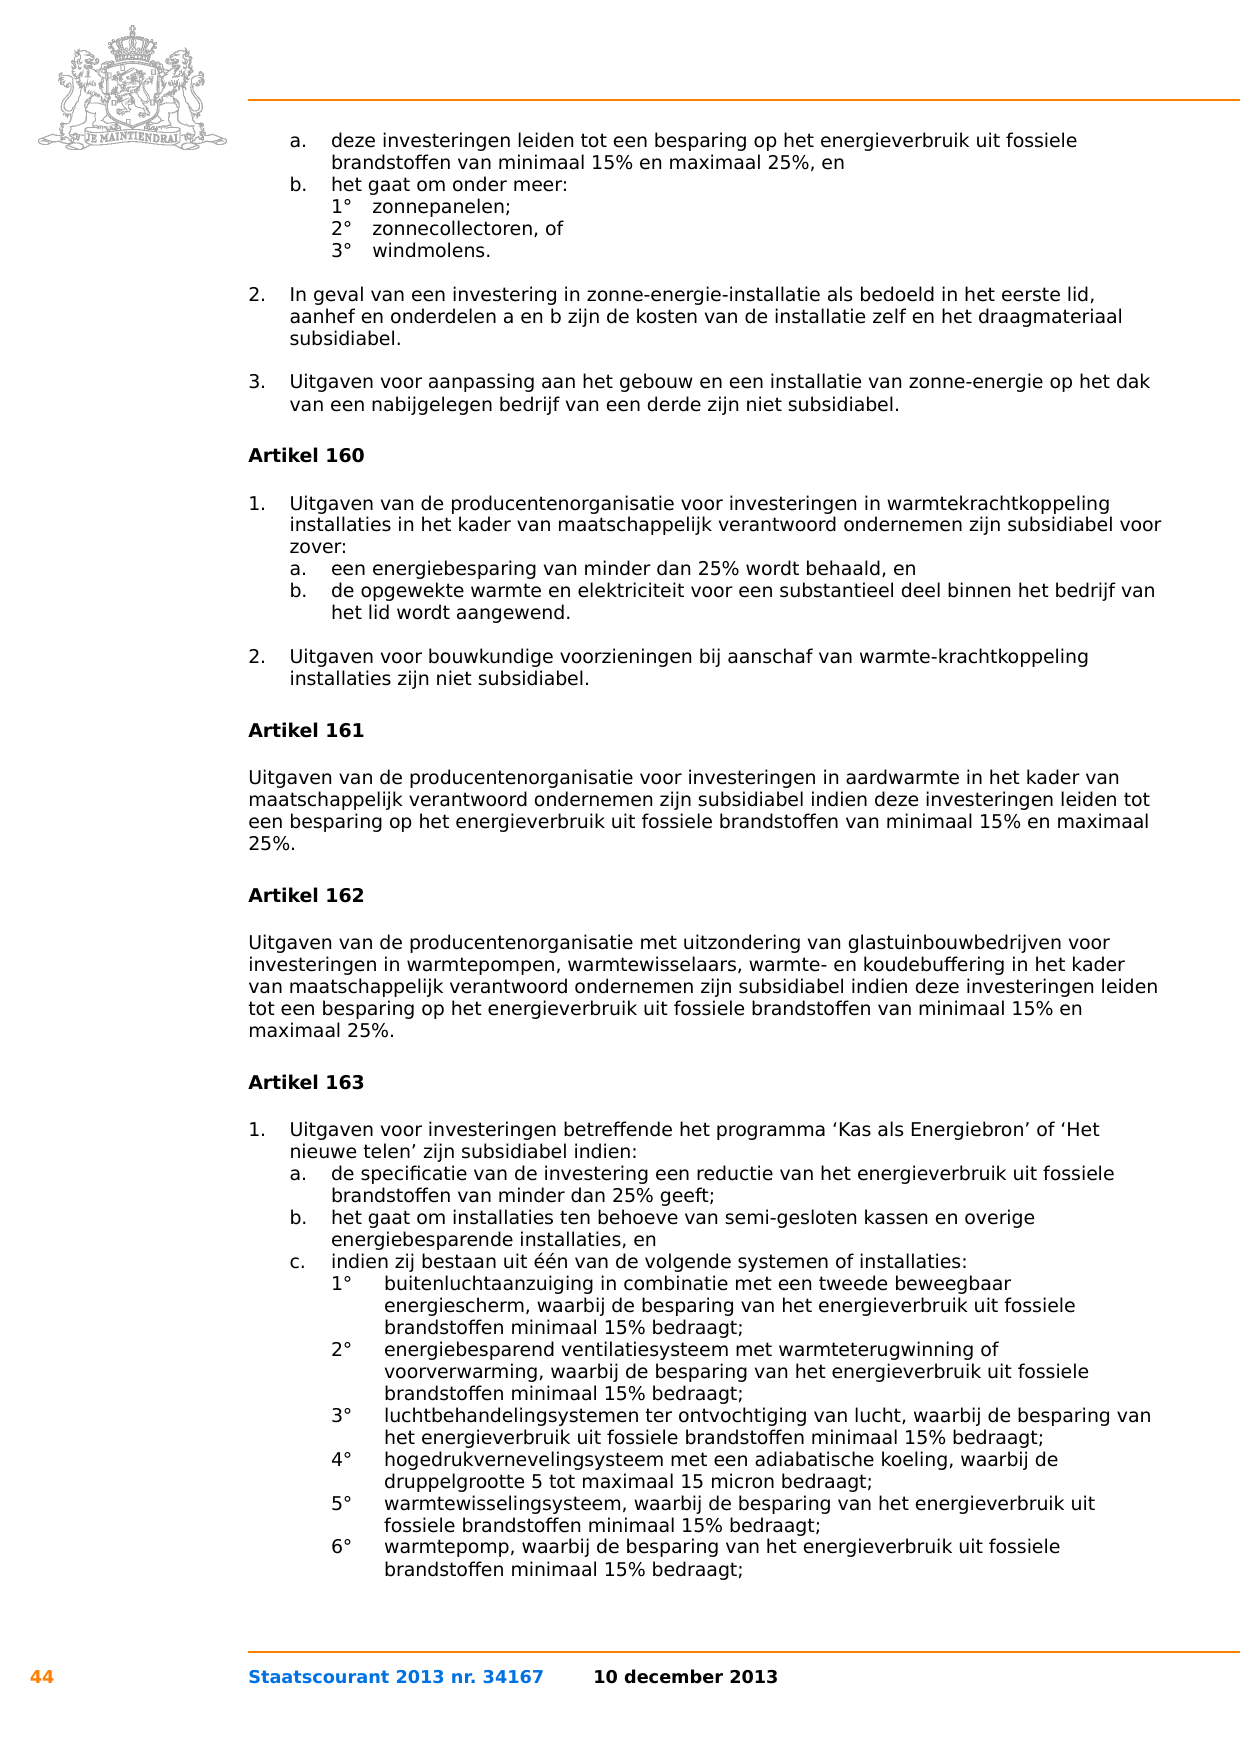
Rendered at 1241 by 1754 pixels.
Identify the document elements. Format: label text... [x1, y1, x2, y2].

subtitle Artikel 162 [248, 885, 1163, 907]
text 2. In geval van een investering in zonne-energie-installatie als bedoeld in het eerste lid, aanhef en onderdelen a en b zijn de kosten van de installatie zelf en het draagmateriaal subsidiabel. [248, 284, 1163, 349]
text a. een energiebesparing van minder dan 25% wordt behaald, en [289, 558, 1163, 580]
text 3° windmolens. [331, 240, 1163, 262]
text Uitgaven van de producentenorganisatie voor investeringen in aardwarmte in het kader van maatschappelijk verantwoord ondernemen zijn subsidiabel indien deze investeringen leiden tot een besparing op het energieverbruik uit fossiele brandstoffen van minimaal 15% en maximaal 25%. [248, 767, 1163, 855]
text 3° luchtbehandelingsystemen ter ontvochtiging van lucht, waarbij de besparing van het energieverbruik uit fossiele brandstoffen minimaal 15% bedraagt; [331, 1404, 1163, 1448]
text 1. Uitgaven voor investeringen betreffende het programma ‘Kas als Energiebron’ of ‘Het nieuwe telen’ zijn subsidiabel indien: [248, 1119, 1163, 1163]
subtitle Artikel 161 [248, 720, 1163, 742]
subtitle Artikel 163 [248, 1072, 1163, 1094]
picture [38, 25, 227, 150]
text b. het gaat om installaties ten behoeve van semi-gesloten kassen en overige energiebesparende installaties, en [289, 1207, 1163, 1251]
text b. het gaat om onder meer: [289, 174, 1163, 196]
text Uitgaven van de producentenorganisatie met uitzondering van glastuinbouwbedrijven voor investeringen in warmtepompen, warmtewisselaars, warmte- en koudebuffering in het kader van maatschappelijk verantwoord ondernemen zijn subsidiabel indien deze investeringen leiden tot een besparing op het energieverbruik uit fossiele brandstoffen van minimaal 15% en maximaal 25%. [248, 932, 1163, 1042]
text 5° warmtewisselingsysteem, waarbij de besparing van het energieverbruik uit fossiele brandstoffen minimaal 15% bedraagt; [331, 1492, 1163, 1536]
text a. de specificatie van de investering een reductie van het energieverbruik uit fossiele brandstoffen van minder dan 25% geeft; [289, 1163, 1163, 1207]
text c. indien zij bestaan uit één van de volgende systemen of installaties: [289, 1251, 1163, 1273]
text 1. Uitgaven van de producentenorganisatie voor investeringen in warmtekrachtkoppeling installaties in het kader van maatschappelijk verantwoord ondernemen zijn subsidiabel voor zover: [248, 492, 1163, 558]
text 3. Uitgaven voor aanpassing aan het gebouw en een installatie van zonne-energie op het dak van een nabijgelegen bedrijf van een derde zijn niet subsidiabel. [248, 371, 1163, 415]
text 2° energiebesparend ventilatiesysteem met warmteterugwinning of voorverwarming, waarbij de besparing van het energieverbruik uit fossiele brandstoffen minimaal 15% bedraagt; [331, 1339, 1163, 1404]
text 2. Uitgaven voor bouwkundige voorzieningen bij aanschaf van warmte-krachtkoppeling installaties zijn niet subsidiabel. [248, 646, 1163, 690]
text 1° zonnepanelen; [331, 196, 1163, 218]
text 1° buitenluchtaanzuiging in combinatie met een tweede beweegbaar energiescherm, waarbij de besparing van het energieverbruik uit fossiele brandstoffen minimaal 15% bedraagt; [331, 1273, 1163, 1339]
subtitle Artikel 160 [248, 445, 1163, 467]
text 4° hogedrukvernevelingsysteem met een adiabatische koeling, waarbij de druppelgrootte 5 tot maximaal 15 micron bedraagt; [331, 1448, 1163, 1492]
text b. de opgewekte warmte en elektriciteit voor een substantieel deel binnen het bedrijf van het lid wordt aangewend. [289, 580, 1163, 624]
text a. deze investeringen leiden tot een besparing op het energieverbruik uit fossiele brandstoffen van minimaal 15% en maximaal 25%, en [289, 130, 1163, 174]
text 2° zonnecollectoren, of [331, 218, 1163, 240]
text 6° warmtepomp, waarbij de besparing van het energieverbruik uit fossiele brandstoffen minimaal 15% bedraagt; [331, 1536, 1163, 1580]
